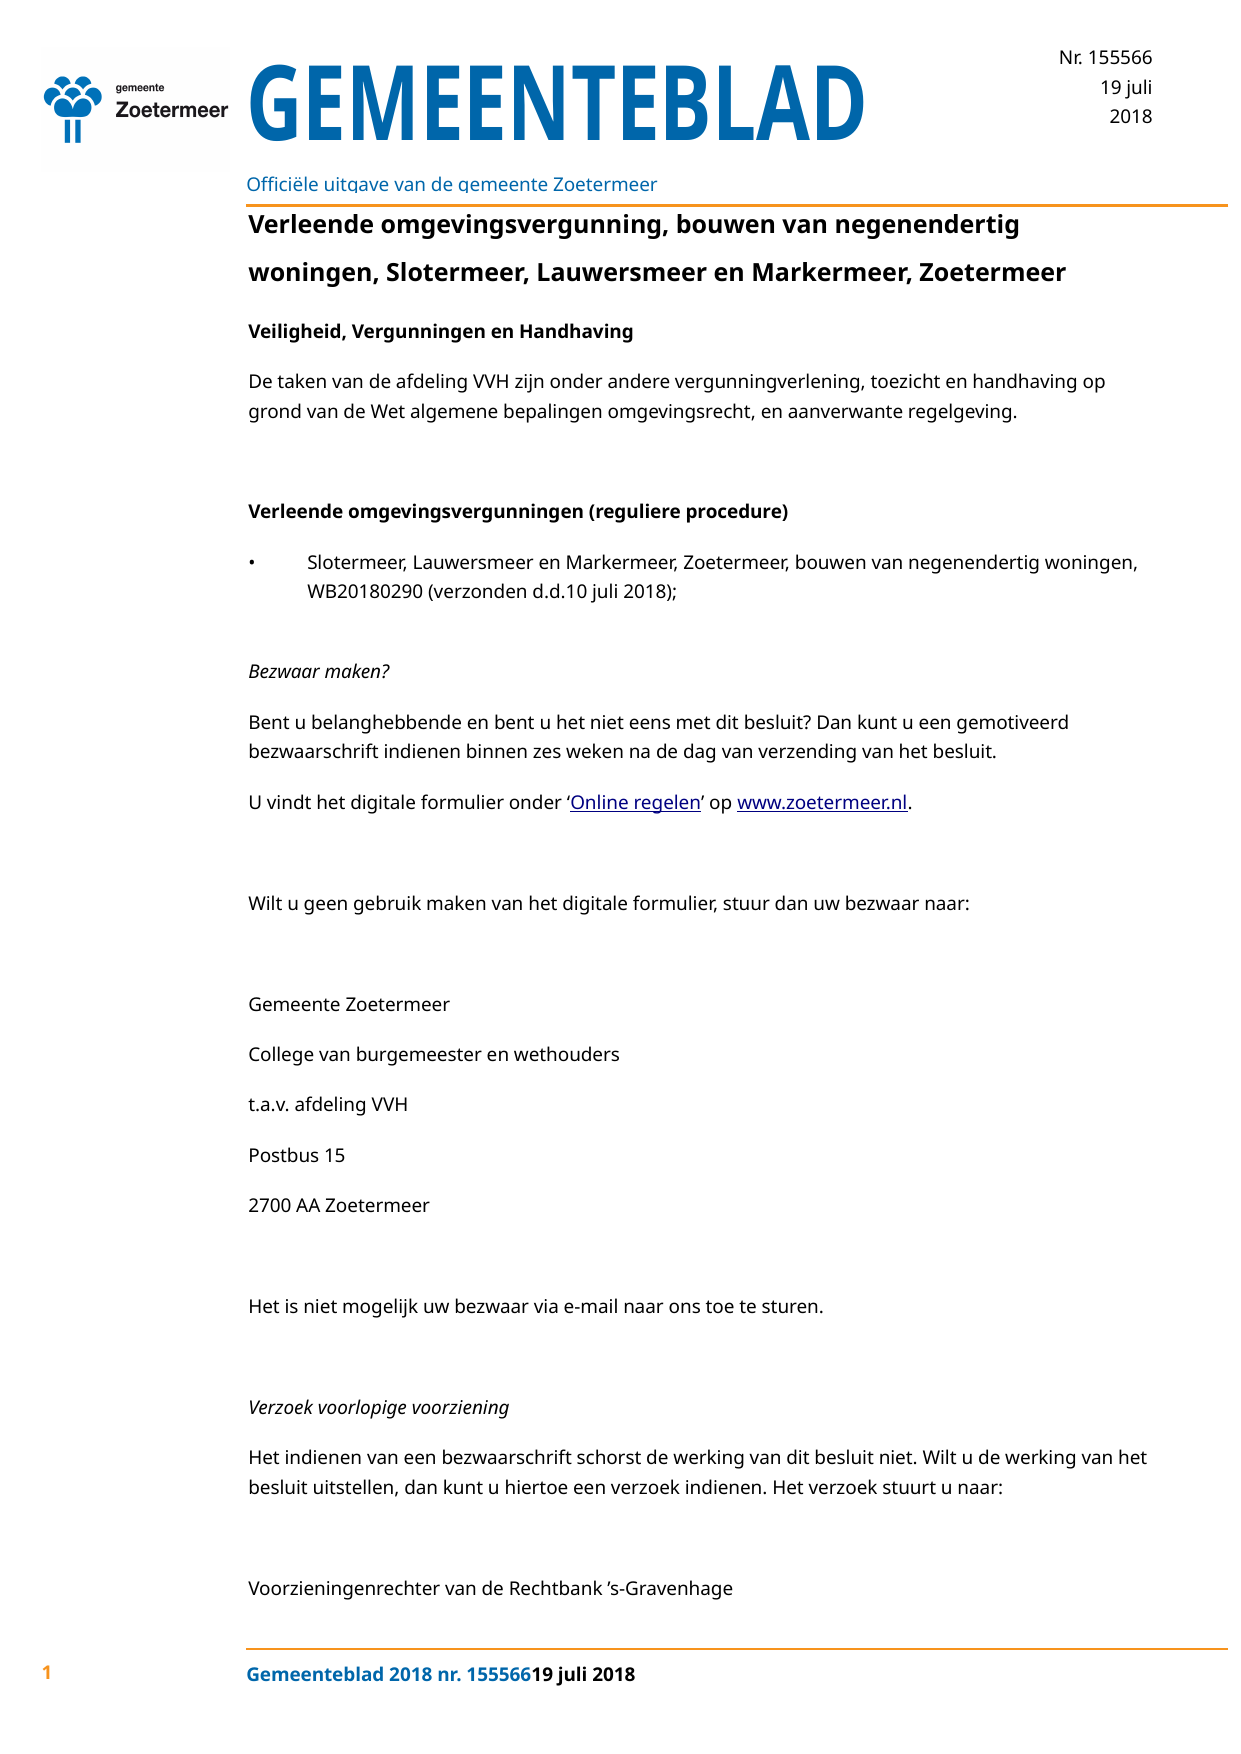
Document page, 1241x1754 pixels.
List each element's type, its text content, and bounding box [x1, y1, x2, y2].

text Wilt u geen gebruik maken van het digitale formulier, stuur dan uw bezwaar naar: [248, 890, 1152, 916]
text Gemeente Zoetermeer [248, 991, 1152, 1017]
text Postbus 15 [248, 1142, 1152, 1168]
text t.a.v. afdeling VVH [248, 1092, 1152, 1117]
text Het is niet mogelijk uw bezwaar via e-mail naar ons toe te sturen. [248, 1293, 1152, 1319]
picture [41, 47, 231, 172]
text De taken van de afdeling VVH zijn onder andere vergunningverlening, toezicht en handhaving op grond van de Wet algemene bepalingen omgevingsrecht, en aanverwante regelgeving. [248, 368, 1152, 424]
text Voorzieningenrechter van de Rechtbank ’s-Gravenhage [248, 1575, 1152, 1601]
text Verleende omgevingsvergunningen (reguliere procedure) [248, 499, 1152, 524]
text Bezwaar maken? [248, 659, 1152, 684]
text Verleende omgevingsvergunning, bouwen van negenendertig woningen, Slotermeer, Lauwersmeer en Markermeer, Zoetermeer [248, 207, 1152, 288]
text Het indienen van een bezwaarschrift schorst de werking van dit besluit niet. Wilt u de werking van het besluit uitstellen, dan kunt u hiertoe een verzoek indienen. Het verzoek stuurt u naar: [248, 1444, 1152, 1500]
text Bent u belanghebbende en bent u het niet eens met dit besluit? Dan kunt u een gemotiveerd bezwaarschrift indienen binnen zes weken na de dag van verzending van het besluit. [248, 709, 1152, 764]
text Veiligheid, Vergunningen en Handhaving [248, 318, 1152, 344]
list Slotermeer, Lauwersmeer en Markermeer, Zoetermeer, bouwen van negenendertig woningen, WB20180290 (verzonden d.d.10 juli 2018); [248, 549, 1152, 604]
text 2700 AA Zoetermeer [248, 1192, 1152, 1218]
text Verzoek voorlopige voorziening [248, 1394, 1152, 1420]
text U vindt het digitale formulier onder ‘Online regelen’ op www.zoetermeer.nl. [248, 789, 1152, 815]
text College van burgemeester en wethouders [248, 1041, 1152, 1067]
